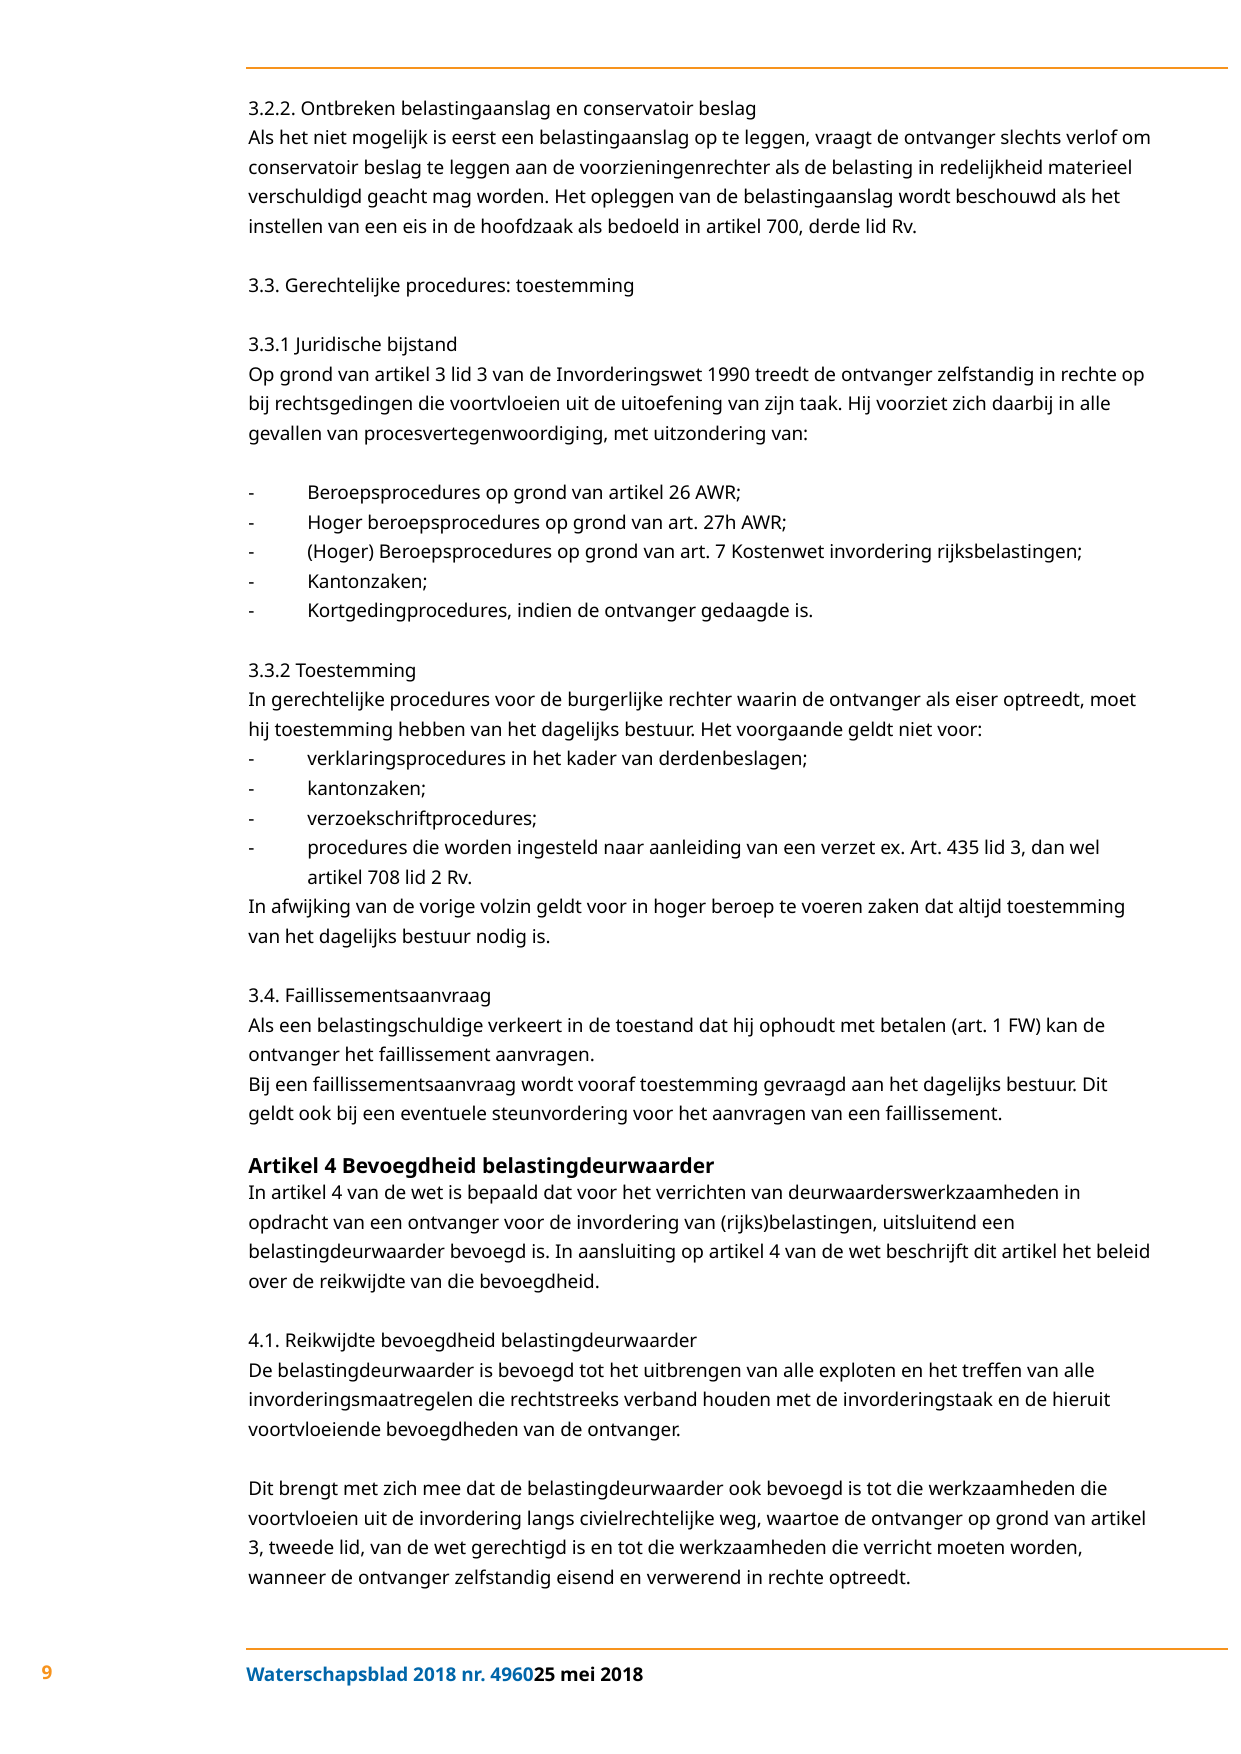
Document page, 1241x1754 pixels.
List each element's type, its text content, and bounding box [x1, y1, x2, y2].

list Hoger beroepsprocedures op grond van art. 27h AWR; [248, 509, 1152, 535]
text De belastingdeurwaarder is bevoegd tot het uitbrengen van alle exploten en het treffen van alle invorderingsmaatregelen die rechtstreeks verband houden met de invorderingstaak en de hieruit voortvloeiende bevoegdheden van de ontvanger. [248, 1357, 1152, 1442]
text 3.3.1 Juridische bijstand [248, 331, 1152, 357]
picture [41, 47, 231, 172]
text 3.2.2. Ontbreken belastingaanslag en conservatoir beslag [248, 95, 1152, 121]
text Artikel 4 Bevoegdheid belastingdeurwaarder [248, 1151, 1152, 1179]
list Kortgedingprocedures, indien de ontvanger gedaagde is. [248, 598, 1152, 623]
text 3.4. Faillissementsaanvraag [248, 982, 1152, 1008]
text In afwijking van de vorige volzin geldt voor in hoger beroep te voeren zaken dat altijd toestemming van het dagelijks bestuur nodig is. [248, 893, 1152, 949]
list Beroepsprocedures op grond van artikel 26 AWR; [248, 479, 1152, 505]
text In artikel 4 van de wet is bepaald dat voor het verrichten van deurwaarderswerkzaamheden in opdracht van een ontvanger voor de invordering van (rijks)belastingen, uitsluitend een belastingdeurwaarder bevoegd is. In aansluiting op artikel 4 van de wet beschrijft dit artikel het beleid over de reikwijdte van die bevoegdheid. [248, 1179, 1152, 1294]
text Op grond van artikel 3 lid 3 van de Invorderingswet 1990 treedt de ontvanger zelfstandig in rechte op bij rechtsgedingen die voortvloeien uit de uitoefening van zijn taak. Hij voorziet zich daarbij in alle gevallen van procesvertegenwoordiging, met uitzondering van: [248, 361, 1152, 446]
text Dit brengt met zich mee dat de belastingdeurwaarder ook bevoegd is tot die werkzaamheden die voortvloeien uit de invordering langs civielrechtelijke weg, waartoe de ontvanger op grond van artikel 3, tweede lid, van de wet gerechtigd is en tot die werkzaamheden die verricht moeten worden, wanneer de ontvanger zelfstandig eisend en verwerend in rechte optreedt. [248, 1475, 1152, 1590]
list procedures die worden ingesteld naar aanleiding van een verzet ex. Art. 435 lid 3, dan wel artikel 708 lid 2 Rv. [248, 834, 1152, 890]
list (Hoger) Beroepsprocedures op grond van art. 7 Kostenwet invordering rijksbelastingen; [248, 538, 1152, 564]
text Als een belastingschuldige verkeert in de toestand dat hij ophoudt met betalen (art. 1 FW) kan de ontvanger het faillissement aanvragen. [248, 1012, 1152, 1067]
text Bij een faillissementsaanvraag wordt vooraf toestemming gevraagd aan het dagelijks bestuur. Dit geldt ook bij een eventuele steunvordering voor het aanvragen van een faillissement. [248, 1071, 1152, 1126]
list verklaringsprocedures in het kader van derdenbeslagen; [248, 746, 1152, 771]
text 3.3. Gerechtelijke procedures: toestemming [248, 272, 1152, 298]
list Kantonzaken; [248, 568, 1152, 594]
text Als het niet mogelijk is eerst een belastingaanslag op te leggen, vraagt de ontvanger slechts verlof om conservatoir beslag te leggen aan de voorzieningenrechter als de belasting in redelijkheid materieel verschuldigd geacht mag worden. Het opleggen van de belastingaanslag wordt beschouwd als het instellen van een eis in de hoofdzaak als bedoeld in artikel 700, derde lid Rv. [248, 124, 1152, 239]
list verzoekschriftprocedures; [248, 805, 1152, 831]
text 4.1. Reikwijdte bevoegdheid belastingdeurwaarder [248, 1327, 1152, 1353]
list kantonzaken; [248, 775, 1152, 801]
text 3.3.2 Toestemming [248, 657, 1152, 683]
text In gerechtelijke procedures voor de burgerlijke rechter waarin de ontvanger als eiser optreedt, moet hij toestemming hebben van het dagelijks bestuur. Het voorgaande geldt niet voor: [248, 686, 1152, 742]
